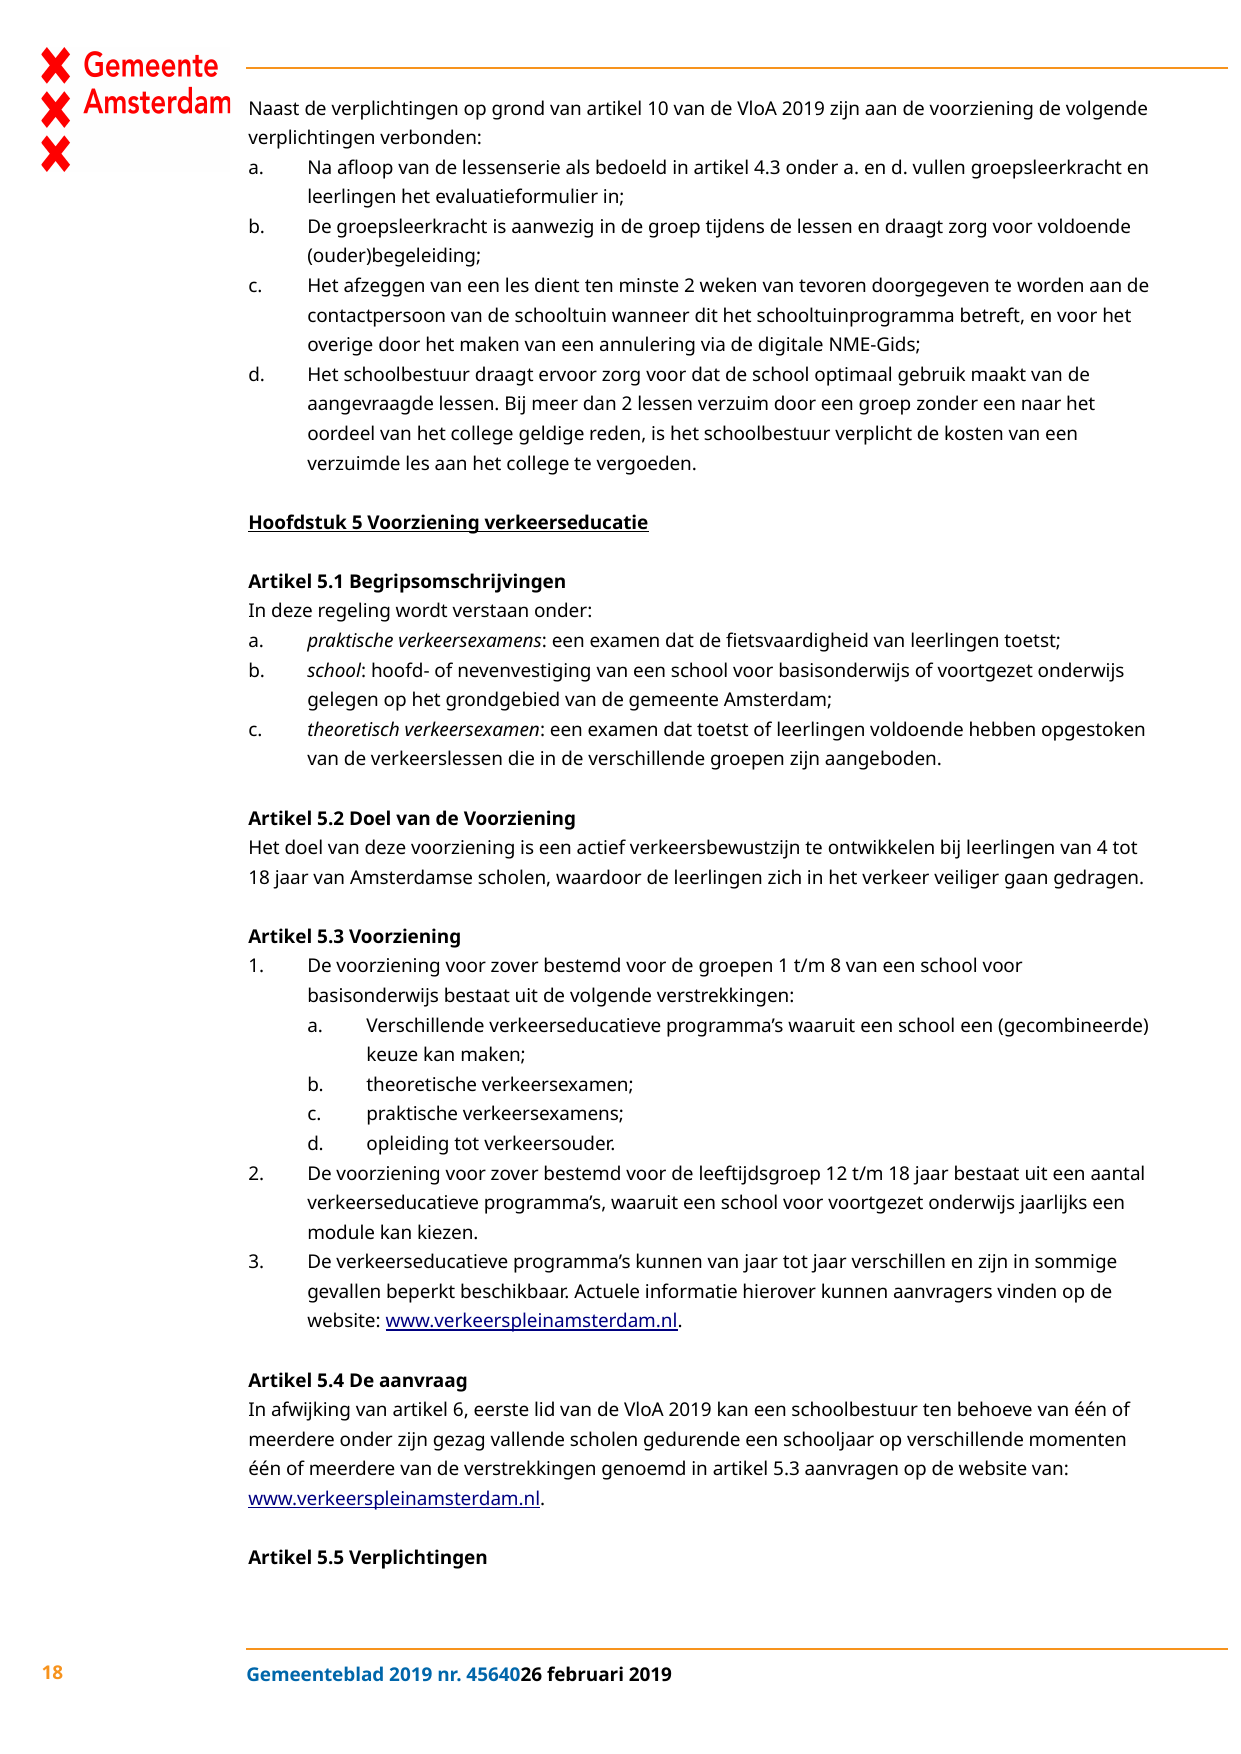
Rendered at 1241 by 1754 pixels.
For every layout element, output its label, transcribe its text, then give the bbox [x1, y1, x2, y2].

list De groepsleerkracht is aanwezig in de groep tijdens de lessen en draagt zorg voor voldoende (ouder)begeleiding; [248, 213, 1152, 268]
list De voorziening voor zover bestemd voor de leeftijdsgroep 12 t/m 18 jaar bestaat uit een aantal verkeerseducatieve programma’s, waaruit een school voor voortgezet onderwijs jaarlijks een module kan kiezen. [248, 1160, 1152, 1245]
list theoretische verkeersexamen; [307, 1071, 1152, 1097]
list school: hoofd- of nevenvestiging van een school voor basisonderwijs of voortgezet onderwijs gelegen op het grondgebied van de gemeente Amsterdam; [248, 657, 1152, 712]
text Artikel 5.5 Verplichtingen [248, 1544, 1152, 1570]
text In deze regeling wordt verstaan onder: [248, 598, 1152, 623]
list De voorziening voor zover bestemd voor de groepen 1 t/m 8 van een school voor basisonderwijs bestaat uit de volgende verstrekkingen: [248, 953, 1152, 1008]
text In afwijking van artikel 6, eerste lid van de VloA 2019 kan een schoolbestuur ten behoeve van één of meerdere onder zijn gezag vallende scholen gedurende een schooljaar op verschillende momenten één of meerdere van de verstrekkingen genoemd in artikel 5.3 aanvragen op de website van: www.verkeerspleinamsterdam.nl. [248, 1396, 1152, 1511]
text Naast de verplichtingen op grond van artikel 10 van de VloA 2019 zijn aan de voorziening de volgende verplichtingen verbonden: [248, 95, 1152, 150]
list Na afloop van de lessenserie als bedoeld in artikel 4.3 onder a. en d. vullen groepsleerkracht en leerlingen het evaluatieformulier in; [248, 154, 1152, 209]
text Artikel 5.1 Begripsomschrijvingen [248, 568, 1152, 594]
picture [41, 47, 231, 172]
list Het afzeggen van een les dient ten minste 2 weken van tevoren doorgegeven te worden aan de contactpersoon van de schooltuin wanneer dit het schooltuinprogramma betreft, en voor het overige door het maken van een annulering via de digitale NME-Gids; [248, 272, 1152, 357]
list Verschillende verkeerseducatieve programma’s waaruit een school een (gecombineerde) keuze kan maken; [307, 1012, 1152, 1067]
text Het doel van deze voorziening is een actief verkeersbewustzijn te ontwikkelen bij leerlingen van 4 tot 18 jaar van Amsterdamse scholen, waardoor de leerlingen zich in het verkeer veiliger gaan gedragen. [248, 834, 1152, 890]
text Artikel 5.3 Voorziening [248, 923, 1152, 949]
list opleiding tot verkeersouder. [307, 1130, 1152, 1156]
list Het schoolbestuur draagt ervoor zorg voor dat de school optimaal gebruik maakt van de aangevraagde lessen. Bij meer dan 2 lessen verzuim door een groep zonder een naar het oordeel van het college geldige reden, is het schoolbestuur verplicht de kosten van een verzuimde les aan het college te vergoeden. [248, 361, 1152, 476]
text Artikel 5.4 De aanvraag [248, 1367, 1152, 1393]
list De verkeerseducatieve programma’s kunnen van jaar tot jaar verschillen en zijn in sommige gevallen beperkt beschikbaar. Actuele informatie hierover kunnen aanvragers vinden op de website: www.verkeerspleinamsterdam.nl. [248, 1248, 1152, 1333]
list praktische verkeersexamens: een examen dat de fietsvaardigheid van leerlingen toetst; [248, 627, 1152, 653]
text Hoofdstuk 5 Voorziening verkeerseducatie [248, 509, 1152, 535]
list theoretisch verkeersexamen: een examen dat toetst of leerlingen voldoende hebben opgestoken van de verkeerslessen die in de verschillende groepen zijn aangeboden. [248, 716, 1152, 771]
text Artikel 5.2 Doel van de Voorziening [248, 805, 1152, 831]
list praktische verkeersexamens; [307, 1101, 1152, 1126]
